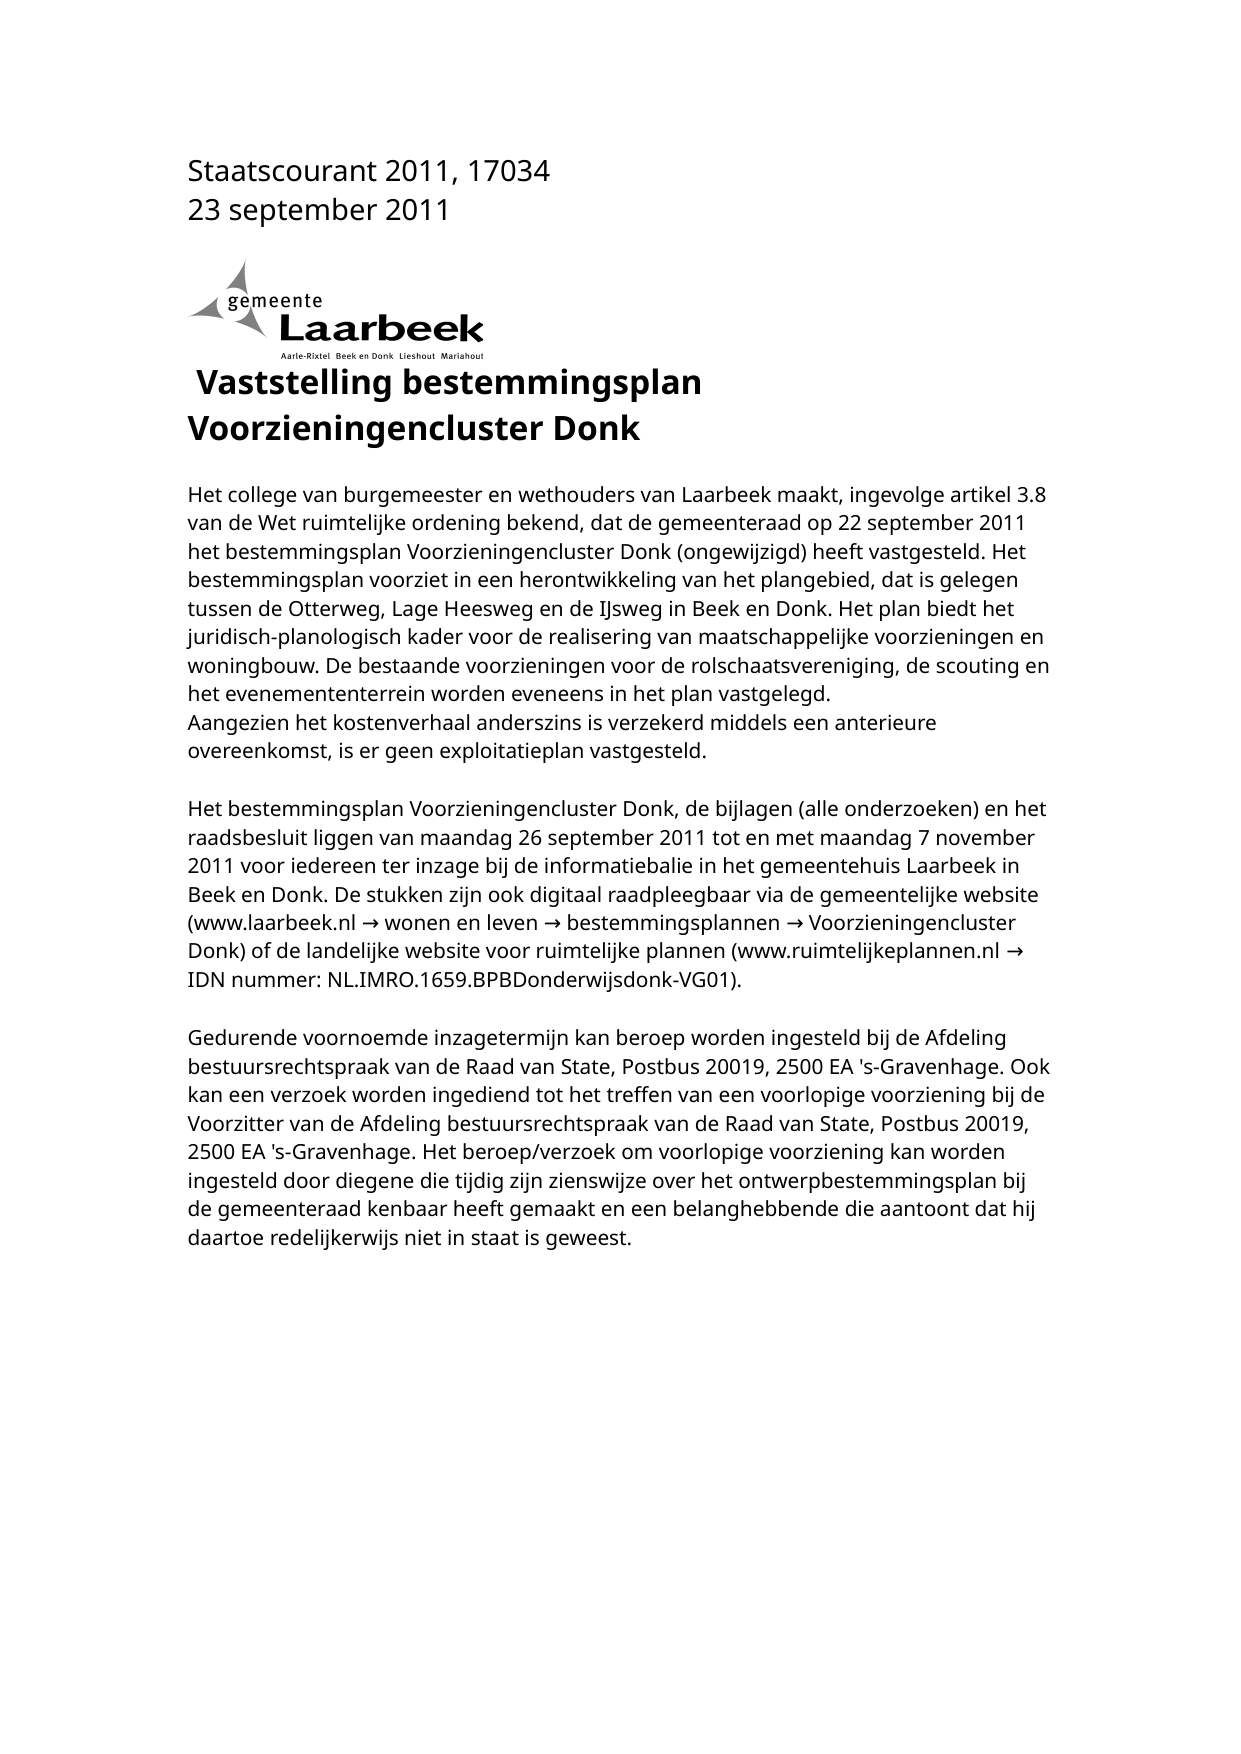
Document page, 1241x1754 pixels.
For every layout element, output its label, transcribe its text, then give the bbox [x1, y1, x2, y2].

text Het college van burgemeester en wethouders van Laarbeek maakt, ingevolge artikel 3.8 van de Wet ruimtelijke ordening bekend, dat de gemeenteraad op 22 september 2011 het bestemmingsplan Voorzieningencluster Donk (ongewijzigd) heeft vastgesteld. Het bestemmingsplan voorziet in een herontwikkeling van het plangebied, dat is gelegen tussen de Otterweg, Lage Heesweg en de IJsweg in Beek en Donk. Het plan biedt het juridisch-planologisch kader voor de realisering van maatschappelijke voorzieningen en woningbouw. De bestaande voorzieningen voor de rolschaatsvereniging, de scouting en het evenemententerrein worden eveneens in het plan vastgelegd. [187, 480, 1053, 708]
text Staatscourant 2011, 17034 [187, 150, 1053, 190]
subtitle Vaststelling bestemmingsplan Voorzieningencluster Donk [187, 271, 1053, 450]
text Gedurende voornoemde inzagetermijn kan beroep worden ingesteld bij de Afdeling bestuursrechtspraak van de Raad van State, Postbus 20019, 2500 EA 's-Gravenhage. Ook kan een verzoek worden ingediend tot het treffen van een voorlopige voorziening bij de Voorzitter van de Afdeling bestuursrechtspraak van de Raad van State, Postbus 20019, 2500 EA 's-Gravenhage. Het beroep/verzoek om voorlopige voorziening kan worden ingesteld door diegene die tijdig zijn zienswijze over het ontwerpbestemmingsplan bij de gemeenteraad kenbaar heeft gemaakt en een belanghebbende die aantoont dat hij daartoe redelijkerwijs niet in staat is geweest. [187, 1023, 1053, 1251]
text Aangezien het kostenverhaal anderszins is verzekerd middels een anterieure overeenkomst, is er geen exploitatieplan vastgesteld. [187, 708, 1053, 764]
picture [187, 258, 484, 359]
text 23 september 2011 [187, 190, 1053, 229]
text Het bestemmingsplan Voorzieningencluster Donk, de bijlagen (alle onderzoeken) en het raadsbesluit liggen van maandag 26 september 2011 tot en met maandag 7 november 2011 voor iedereen ter inzage bij de informatiebalie in het gemeentehuis Laarbeek in Beek en Donk. De stukken zijn ook digitaal raadpleegbaar via de gemeentelijke website (www.laarbeek.nl → wonen en leven → bestemmingsplannen → Voorzieningencluster Donk) of de landelijke website voor ruimtelijke plannen (www.ruimtelijkeplannen.nl → IDN nummer: NL.IMRO.1659.BPBDonderwijsdonk-VG01). [187, 794, 1053, 993]
